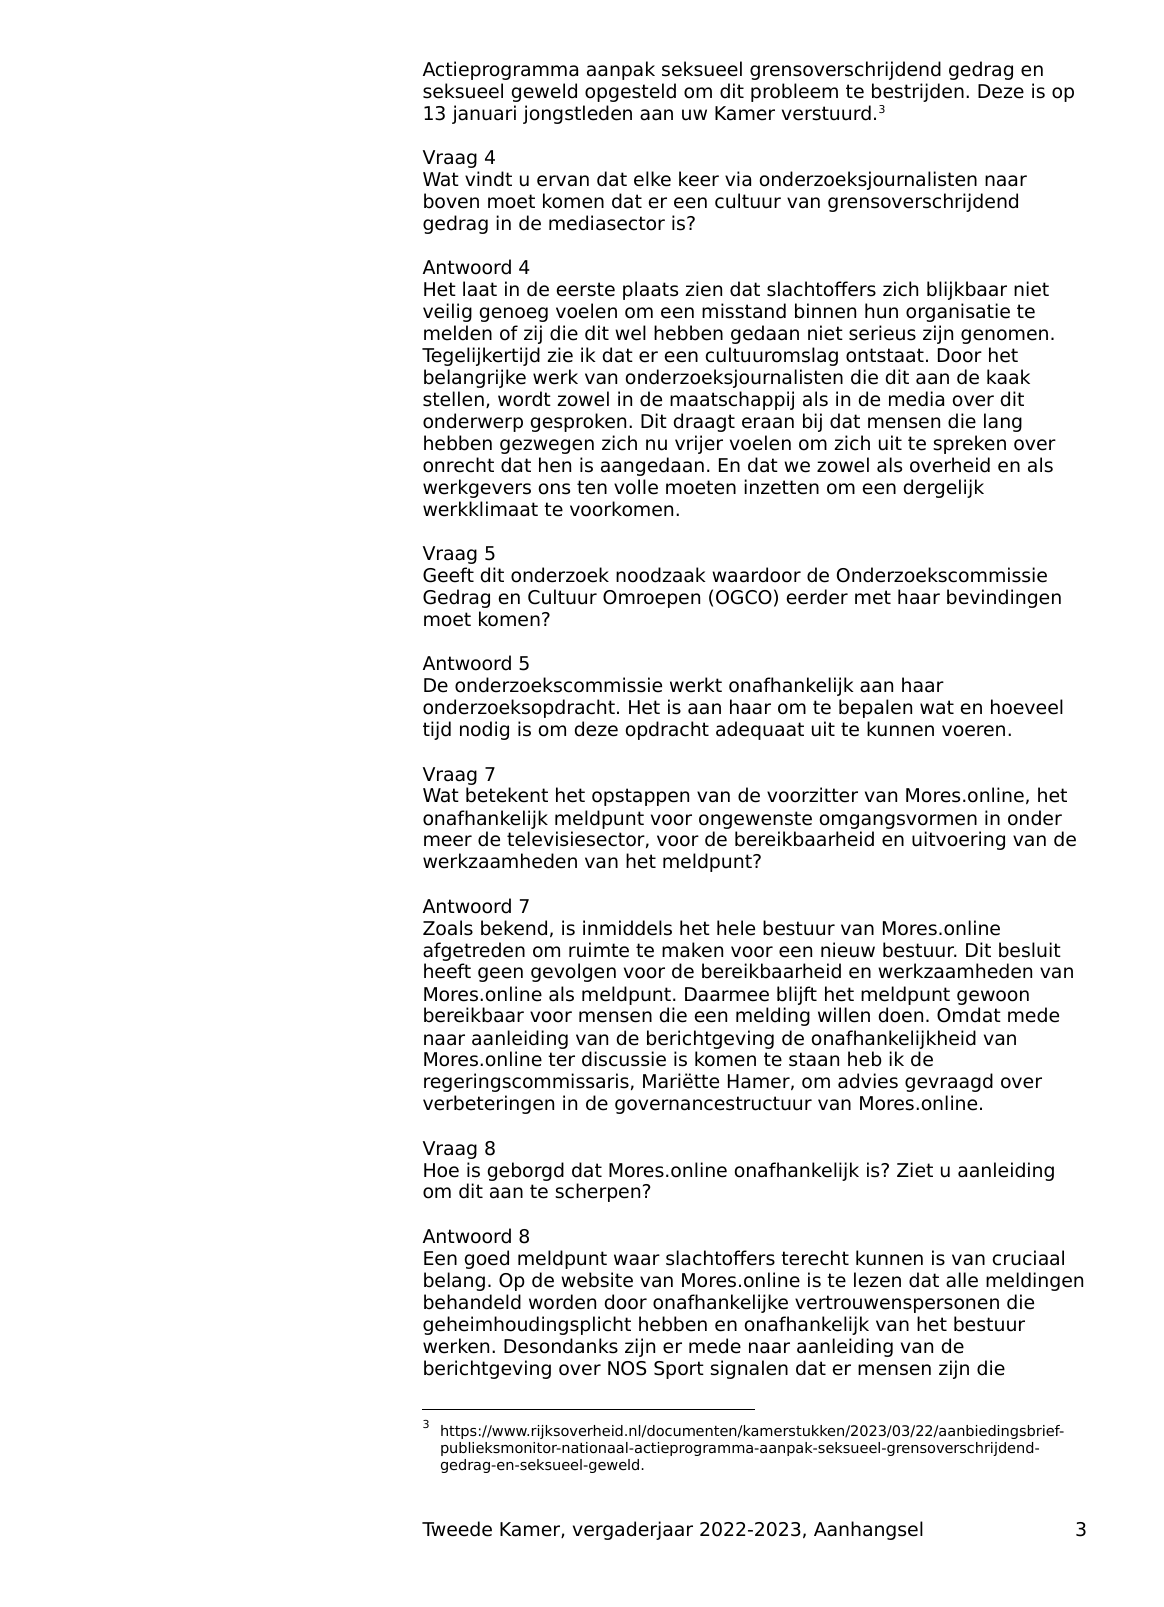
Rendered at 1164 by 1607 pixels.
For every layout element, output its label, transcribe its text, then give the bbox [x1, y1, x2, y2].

text Antwoord 8 [422, 1226, 1087, 1248]
text Wat vindt u ervan dat elke keer via onderzoeksjournalisten naar boven moet komen dat er een cultuur van grensoverschrijdend gedrag in de mediasector is? [422, 169, 1087, 235]
text Hoe is geborgd dat Mores.online onafhankelijk is? Ziet u aanleiding om dit aan te scherpen? [422, 1159, 1087, 1203]
text Vraag 8 [422, 1137, 1087, 1159]
text Zoals bekend, is inmiddels het hele bestuur van Mores.online afgetreden om ruimte te maken voor een nieuw bestuur. Dit besluit heeft geen gevolgen voor de bereikbaarheid en werkzaamheden van Mores.online als meldpunt. Daarmee blijft het meldpunt gewoon bereikbaar voor mensen die een melding willen doen. Omdat mede naar aanleiding van de berichtgeving de onafhankelijkheid van Mores.online ter discussie is komen te staan heb ik de regeringscommissaris, Mariëtte Hamer, om advies gevraagd over verbeteringen in de governancestructuur van Mores.online. [422, 917, 1087, 1115]
text Actieprogramma aanpak seksueel grensoverschrijdend gedrag en seksueel geweld opgesteld om dit probleem te bestrijden. Deze is op 13 januari jongstleden aan uw Kamer verstuurd. [422, 59, 1087, 125]
text https://www.rijksoverheid.nl/documenten/kamerstukken/2023/03/22/aanbiedingsbrief-publieksmonitor-nationaal-actieprogramma-aanpak-seksueel-grensoverschrijdend-gedrag-en-seksueel-geweld. [422, 1418, 1087, 1474]
text Vraag 5 [422, 543, 1087, 565]
text Geeft dit onderzoek noodzaak waardoor de Onderzoekscommissie Gedrag en Cultuur Omroepen (OGCO) eerder met haar bevindingen moet komen? [422, 565, 1087, 631]
text Antwoord 5 [422, 653, 1087, 675]
text Het laat in de eerste plaats zien dat slachtoffers zich blijkbaar niet veilig genoeg voelen om een misstand binnen hun organisatie te melden of zij die dit wel hebben gedaan niet serieus zijn genomen. Tegelijkertijd zie ik dat er een cultuuromslag ontstaat. Door het belangrijke werk van onderzoeksjournalisten die dit aan de kaak stellen, wordt zowel in de maatschappij als in de media over dit onderwerp gesproken. Dit draagt eraan bij dat mensen die lang hebben gezwegen zich nu vrijer voelen om zich uit te spreken over onrecht dat hen is aangedaan. En dat we zowel als overheid en als werkgevers ons ten volle moeten inzetten om een dergelijk werkklimaat te voorkomen. [422, 279, 1087, 521]
text Antwoord 7 [422, 896, 1087, 917]
text Vraag 7 [422, 763, 1087, 785]
text De onderzoekscommissie werkt onafhankelijk aan haar onderzoeksopdracht. Het is aan haar om te bepalen wat en hoeveel tijd nodig is om deze opdracht adequaat uit te kunnen voeren. [422, 675, 1087, 741]
text Antwoord 4 [422, 257, 1087, 279]
text Vraag 4 [422, 147, 1087, 169]
text Wat betekent het opstappen van de voorzitter van Mores.online, het onafhankelijk meldpunt voor ongewenste omgangsvormen in onder meer de televisiesector, voor de bereikbaarheid en uitvoering van de werkzaamheden van het meldpunt? [422, 785, 1087, 873]
text Een goed meldpunt waar slachtoffers terecht kunnen is van cruciaal belang. Op de website van Mores.online is te lezen dat alle meldingen behandeld worden door onafhankelijke vertrouwenspersonen die geheimhoudingsplicht hebben en onafhankelijk van het bestuur werken. Desondanks zijn er mede naar aanleiding van de berichtgeving over NOS Sport signalen dat er mensen zijn die [422, 1248, 1087, 1379]
